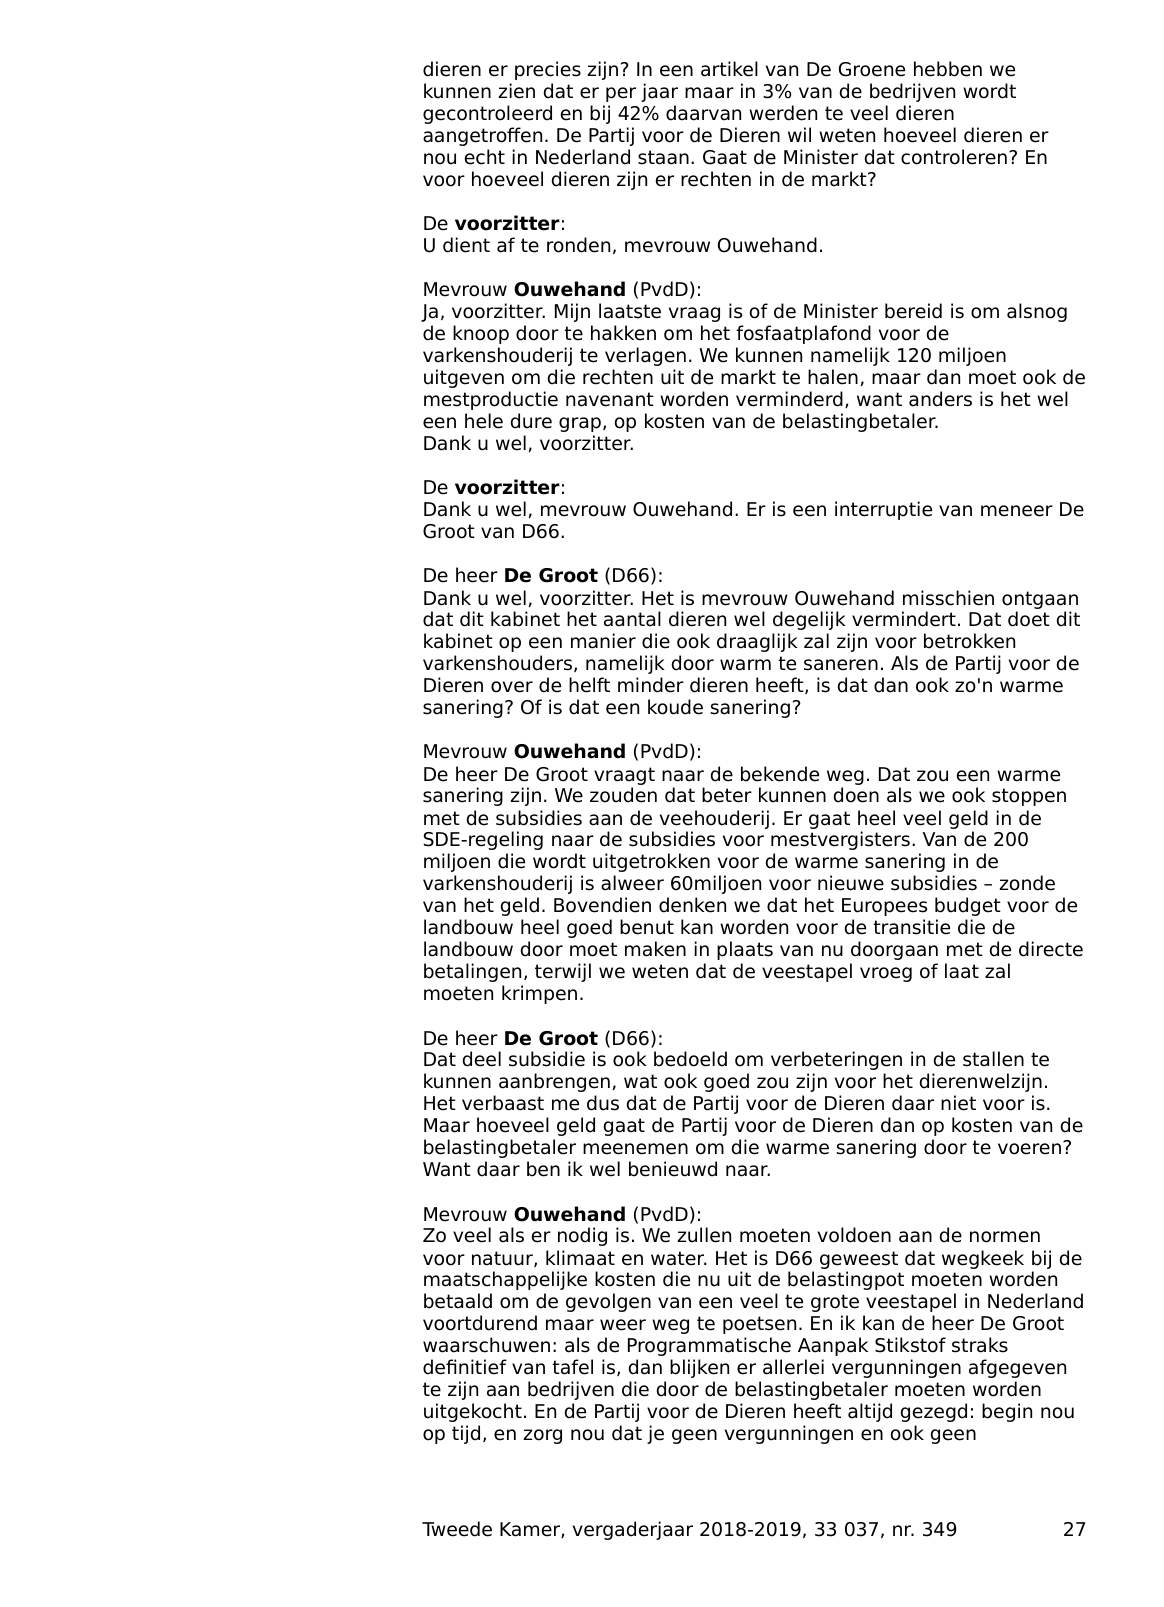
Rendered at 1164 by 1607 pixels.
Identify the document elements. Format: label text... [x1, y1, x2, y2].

text Mevrouw Ouwehand (PvdD): [422, 1203, 1087, 1225]
text De heer De Groot vraagt naar de bekende weg. Dat zou een warme sanering zijn. We zouden dat beter kunnen doen als we ook stoppen met de subsidies aan de veehouderij. Er gaat heel veel geld in de SDE-regeling naar de subsidies voor mestvergisters. Van de 200 miljoen die wordt uitgetrokken voor de warme sanering in de varkenshouderij is alweer 60miljoen voor nieuwe subsidies – zonde van het geld. Bovendien denken we dat het Europees budget voor de landbouw heel goed benut kan worden voor de transitie die de landbouw door moet maken in plaats van nu doorgaan met de directe betalingen, terwijl we weten dat de veestapel vroeg of laat zal moeten krimpen. [422, 763, 1087, 1005]
text De voorzitter: [422, 477, 1087, 499]
text Ja, voorzitter. Mijn laatste vraag is of de Minister bereid is om alsnog de knoop door te hakken om het fosfaatplafond voor de varkenshouderij te verlagen. We kunnen namelijk 120 miljoen uitgeven om die rechten uit de markt te halen, maar dan moet ook de mestproductie navenant worden verminderd, want anders is het wel een hele dure grap, op kosten van de belastingbetaler. [422, 301, 1087, 433]
text Dank u wel, voorzitter. Het is mevrouw Ouwehand misschien ontgaan dat dit kabinet het aantal dieren wel degelijk vermindert. Dat doet dit kabinet op een manier die ook draaglijk zal zijn voor betrokken varkenshouders, namelijk door warm te saneren. Als de Partij voor de Dieren over de helft minder dieren heeft, is dat dan ook zo'n warme sanering? Of is dat een koude sanering? [422, 587, 1087, 719]
text Dat deel subsidie is ook bedoeld om verbeteringen in de stallen te kunnen aanbrengen, wat ook goed zou zijn voor het dierenwelzijn. Het verbaast me dus dat de Partij voor de Dieren daar niet voor is. Maar hoeveel geld gaat de Partij voor de Dieren dan op kosten van de belastingbetaler meenemen om die warme sanering door te voeren? Want daar ben ik wel benieuwd naar. [422, 1049, 1087, 1181]
text Dank u wel, voorzitter. [422, 433, 1087, 455]
text dieren er precies zijn? In een artikel van De Groene hebben we kunnen zien dat er per jaar maar in 3% van de bedrijven wordt gecontroleerd en bij 42% daarvan werden te veel dieren aangetroffen. De Partij voor de Dieren wil weten hoeveel dieren er nou echt in Nederland staan. Gaat de Minister dat controleren? En voor hoeveel dieren zijn er rechten in de markt? [422, 59, 1087, 191]
text Mevrouw Ouwehand (PvdD): [422, 741, 1087, 763]
text Dank u wel, mevrouw Ouwehand. Er is een interruptie van meneer De Groot van D66. [422, 499, 1087, 543]
text De heer De Groot (D66): [422, 565, 1087, 587]
text De heer De Groot (D66): [422, 1027, 1087, 1049]
text Zo veel als er nodig is. We zullen moeten voldoen aan de normen voor natuur, klimaat en water. Het is D66 geweest dat wegkeek bij de maatschappelijke kosten die nu uit de belastingpot moeten worden betaald om de gevolgen van een veel te grote veestapel in Nederland voortdurend maar weer weg te poetsen. En ik kan de heer De Groot waarschuwen: als de Programmatische Aanpak Stikstof straks definitief van tafel is, dan blijken er allerlei vergunningen afgegeven te zijn aan bedrijven die door de belastingbetaler moeten worden uitgekocht. En de Partij voor de Dieren heeft altijd gezegd: begin nou op tijd, en zorg nou dat je geen vergunningen en ook geen [422, 1225, 1087, 1445]
text De voorzitter: [422, 213, 1087, 235]
text U dient af te ronden, mevrouw Ouwehand. [422, 235, 1087, 257]
text Mevrouw Ouwehand (PvdD): [422, 279, 1087, 301]
